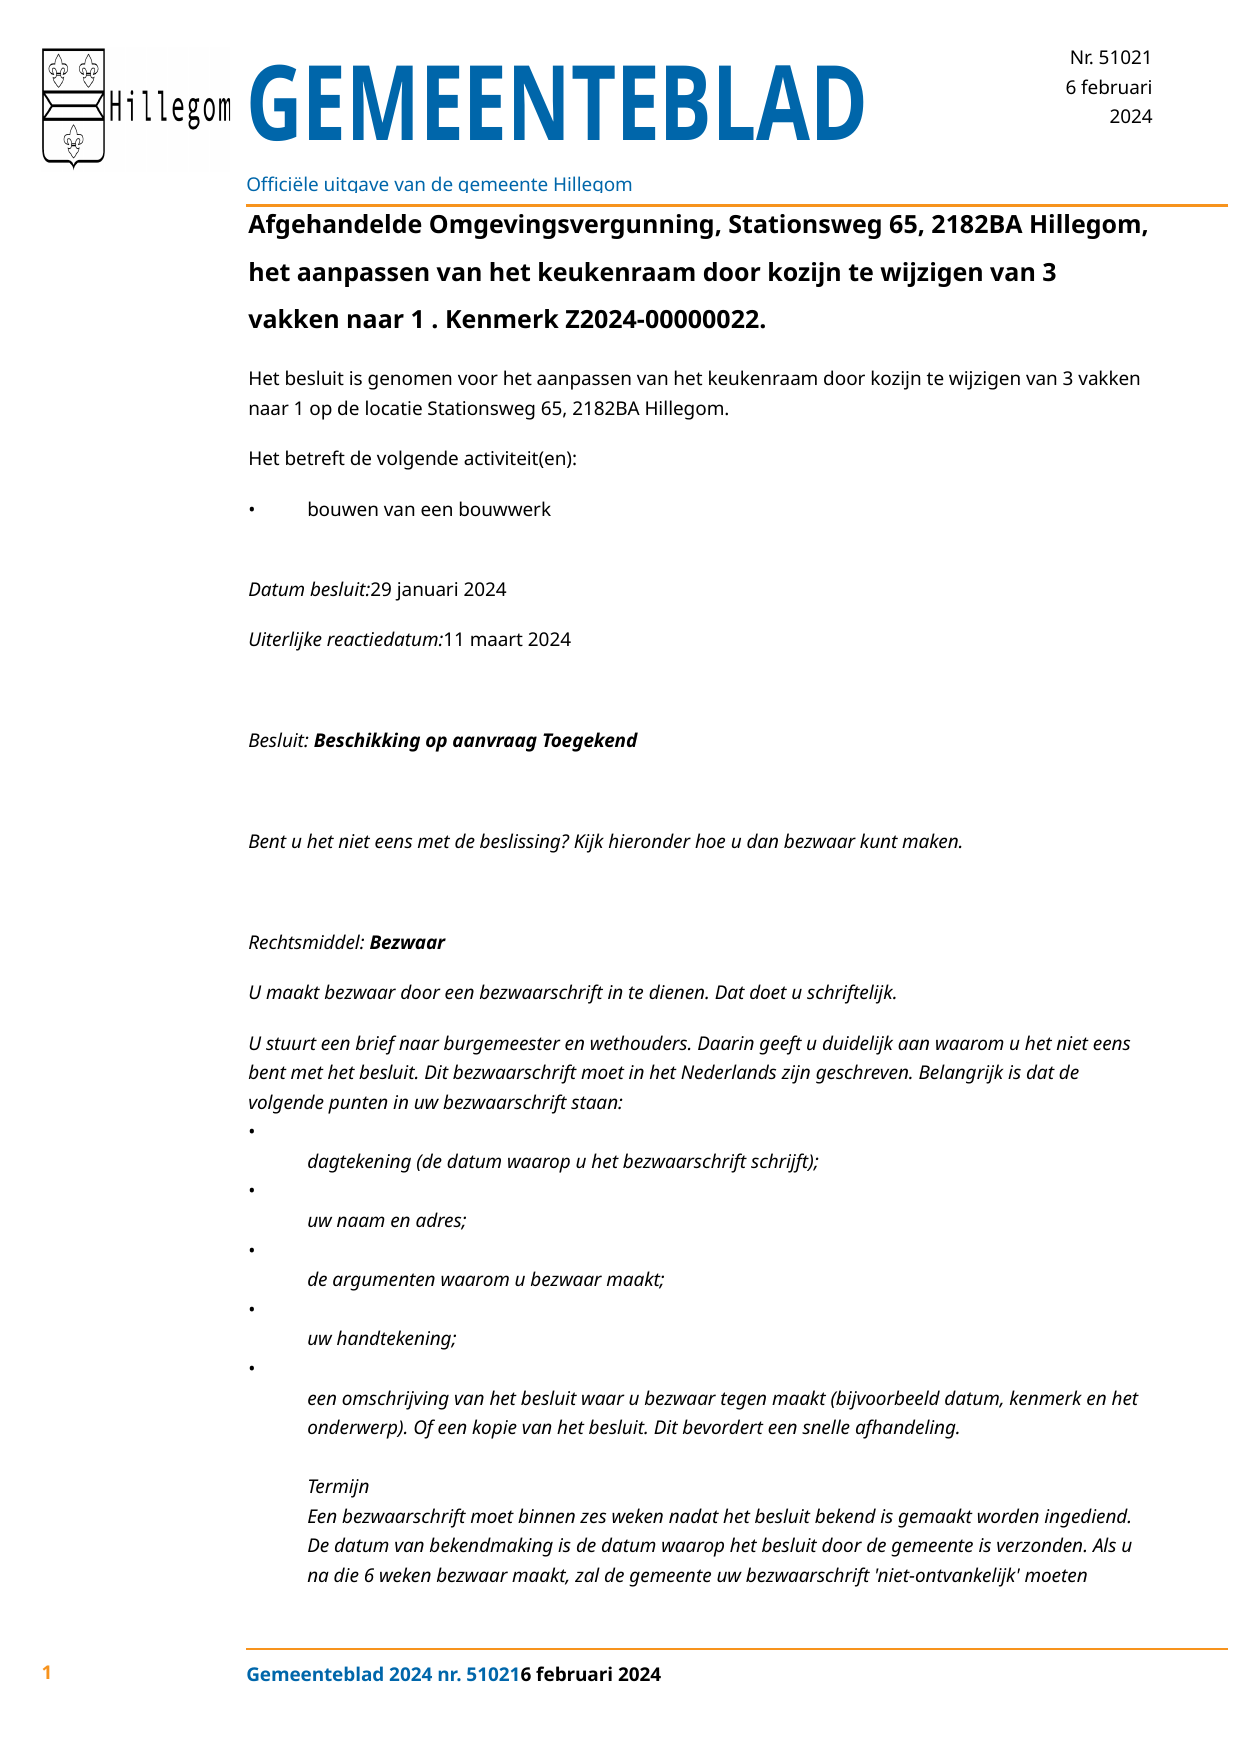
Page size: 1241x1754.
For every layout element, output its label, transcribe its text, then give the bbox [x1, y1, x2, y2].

text Besluit: Beschikking op aanvraag Toegekend [248, 727, 1152, 753]
text U stuurt een brief naar burgemeester en wethouders. Daarin geeft u duidelijk aan waarom u het niet eens bent met het besluit. Dit bezwaarschrift moet in het Nederlands zijn geschreven. Belangrijk is dat de volgende punten in uw bezwaarschrift staan: [248, 1030, 1152, 1114]
text Het betreft de volgende activiteit(en): [248, 446, 1152, 471]
picture [41, 47, 231, 172]
text Het besluit is genomen voor het aanpassen van het keukenraam door kozijn te wijzigen van 3 vakken naar 1 op de locatie Stationsweg 65, 2182BA Hillegom. [248, 366, 1152, 421]
text Rechtsmiddel: Bezwaar [248, 929, 1152, 954]
text Uiterlijke reactiedatum:11 maart 2024 [248, 626, 1152, 652]
list dagtekening (de datum waarop u het bezwaarschrift schrijft); [248, 1148, 1152, 1174]
list bouwen van een bouwwerk [248, 496, 1152, 522]
text Bent u het niet eens met de beslissing? Kijk hieronder hoe u dan bezwaar kunt maken. [248, 828, 1152, 854]
list Termijn [248, 1473, 1152, 1499]
list een omschrijving van het besluit waar u bezwaar tegen maakt (bijvoorbeeld datum, kenmerk en het onderwerp). Of een kopie van het besluit. Dit bevordert een snelle afhandeling. [248, 1385, 1152, 1440]
list de argumenten waarom u bezwaar maakt; [248, 1266, 1152, 1292]
text Afgehandelde Omgevingsvergunning, Stationsweg 65, 2182BA Hillegom, het aanpassen van het keukenraam door kozijn te wijzigen van 3 vakken naar 1 . Kenmerk Z2024-00000022. [248, 207, 1152, 336]
list Een bezwaarschrift moet binnen zes weken nadat het besluit bekend is gemaakt worden ingediend. De datum van bekendmaking is de datum waarop het besluit door de gemeente is verzonden. Als u na die 6 weken bezwaar maakt, zal de gemeente uw bezwaarschrift 'niet-ontvankelijk' moeten [248, 1503, 1152, 1588]
text U maakt bezwaar door een bezwaarschrift in te dienen. Dat doet u schriftelijk. [248, 979, 1152, 1005]
text Datum besluit:29 januari 2024 [248, 576, 1152, 602]
list uw handtekening; [248, 1326, 1152, 1351]
list uw naam en adres; [248, 1207, 1152, 1233]
